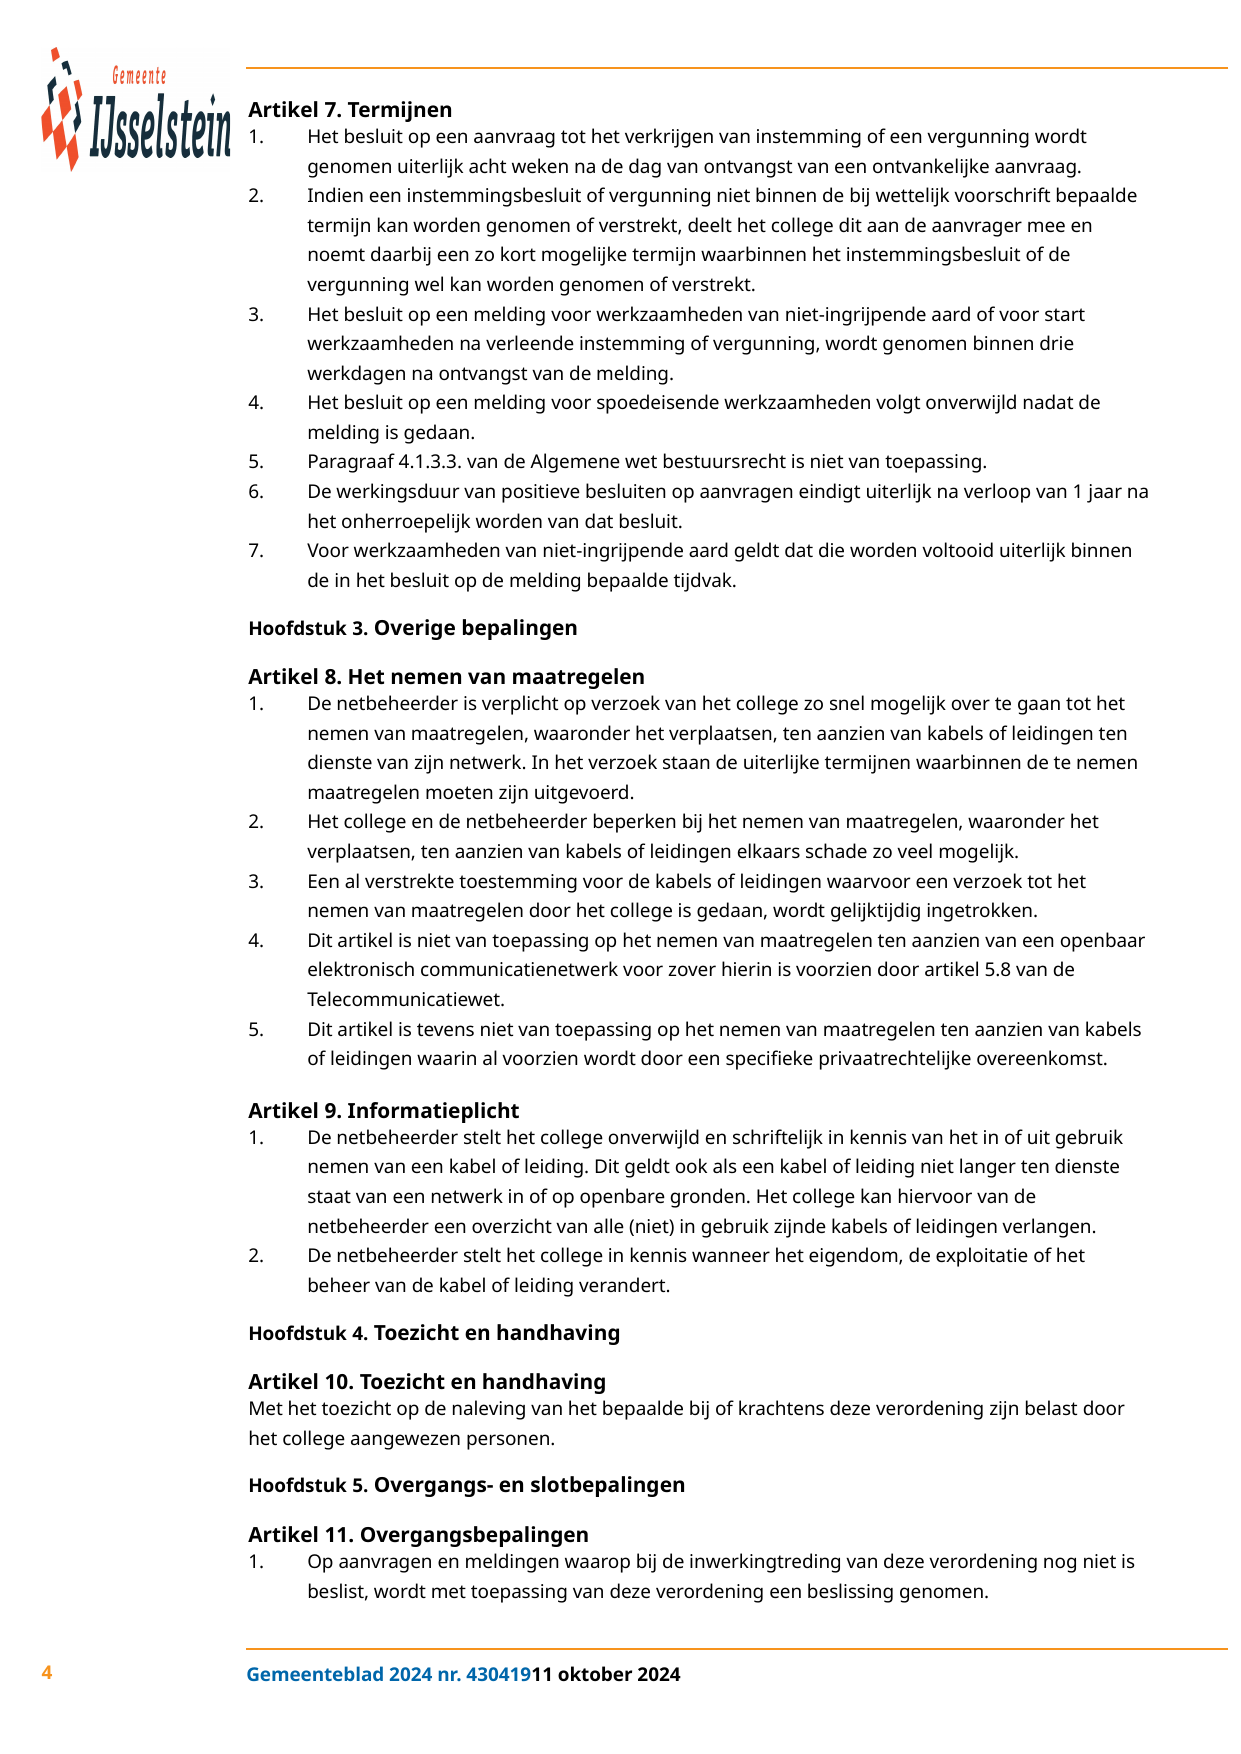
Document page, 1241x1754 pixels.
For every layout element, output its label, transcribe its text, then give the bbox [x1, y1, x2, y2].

text Artikel 8. Het nemen van maatregelen [248, 662, 1152, 690]
list Het besluit op een aanvraag tot het verkrijgen van instemming of een vergunning wordt genomen uiterlijk acht weken na de dag van ontvangst van een ontvankelijke aanvraag. [248, 123, 1152, 178]
list Het college en de netbeheerder beperken bij het nemen van maatregelen, waaronder het verplaatsen, ten aanzien van kabels of leidingen elkaars schade zo veel mogelijk. [248, 809, 1152, 864]
list Het besluit op een melding voor werkzaamheden van niet-ingrijpende aard of voor start werkzaamheden na verleende instemming of vergunning, wordt genomen binnen drie werkdagen na ontvangst van de melding. [248, 301, 1152, 386]
list De netbeheerder is verplicht op verzoek van het college zo snel mogelijk over te gaan tot het nemen van maatregelen, waaronder het verplaatsen, ten aanzien van kabels of leidingen ten dienste van zijn netwerk. In het verzoek staan de uiterlijke termijnen waarbinnen de te nemen maatregelen moeten zijn uitgevoerd. [248, 690, 1152, 805]
text Artikel 7. Termijnen [248, 95, 1152, 123]
list Een al verstrekte toestemming voor de kabels of leidingen waarvoor een verzoek tot het nemen van maatregelen door het college is gedaan, wordt gelijktijdig ingetrokken. [248, 868, 1152, 923]
text Hoofdstuk 3. Overige bepalingen [248, 613, 1152, 641]
list Dit artikel is niet van toepassing op het nemen van maatregelen ten aanzien van een openbaar elektronisch communicatienetwerk voor zover hierin is voorzien door artikel 5.8 van de Telecommunicatiewet. [248, 927, 1152, 1012]
list Op aanvragen en meldingen waarop bij de inwerkingtreding van deze verordening nog niet is beslist, wordt met toepassing van deze verordening een beslissing genomen. [248, 1548, 1152, 1604]
text Met het toezicht op de naleving van het bepaalde bij of krachtens deze verordening zijn belast door het college aangewezen personen. [248, 1395, 1152, 1451]
list De netbeheerder stelt het college in kennis wanneer het eigendom, de exploitatie of het beheer van de kabel of leiding verandert. [248, 1242, 1152, 1298]
list De netbeheerder stelt het college onverwijld en schriftelijk in kennis van het in of uit gebruik nemen van een kabel of leiding. Dit geldt ook als een kabel of leiding niet langer ten dienste staat van een netwerk in of op openbare gronden. Het college kan hiervoor van de netbeheerder een overzicht van alle (niet) in gebruik zijnde kabels of leidingen verlangen. [248, 1124, 1152, 1239]
text Hoofdstuk 4. Toezicht en handhaving [248, 1318, 1152, 1346]
list Voor werkzaamheden van niet-ingrijpende aard geldt dat die worden voltooid uiterlijk binnen de in het besluit op de melding bepaalde tijdvak. [248, 537, 1152, 593]
text Artikel 10. Toezicht en handhaving [248, 1367, 1152, 1395]
list De werkingsduur van positieve besluiten op aanvragen eindigt uiterlijk na verloop van 1 jaar na het onherroepelijk worden van dat besluit. [248, 478, 1152, 533]
list Dit artikel is tevens niet van toepassing op het nemen van maatregelen ten aanzien van kabels of leidingen waarin al voorzien wordt door een specifieke privaatrechtelijke overeenkomst. [248, 1016, 1152, 1071]
picture [41, 47, 231, 172]
list Paragraaf 4.1.3.3. van de Algemene wet bestuursrecht is niet van toepassing. [248, 449, 1152, 474]
list Indien een instemmingsbesluit of vergunning niet binnen de bij wettelijk voorschrift bepaalde termijn kan worden genomen of verstrekt, deelt het college dit aan de aanvrager mee en noemt daarbij een zo kort mogelijke termijn waarbinnen het instemmingsbesluit of de vergunning wel kan worden genomen of verstrekt. [248, 182, 1152, 297]
text Artikel 9. Informatieplicht [248, 1096, 1152, 1124]
list Het besluit op een melding voor spoedeisende werkzaamheden volgt onverwijld nadat de melding is gedaan. [248, 389, 1152, 445]
text Artikel 11. Overgangsbepalingen [248, 1520, 1152, 1548]
text Hoofdstuk 5. Overgangs- en slotbepalingen [248, 1471, 1152, 1499]
